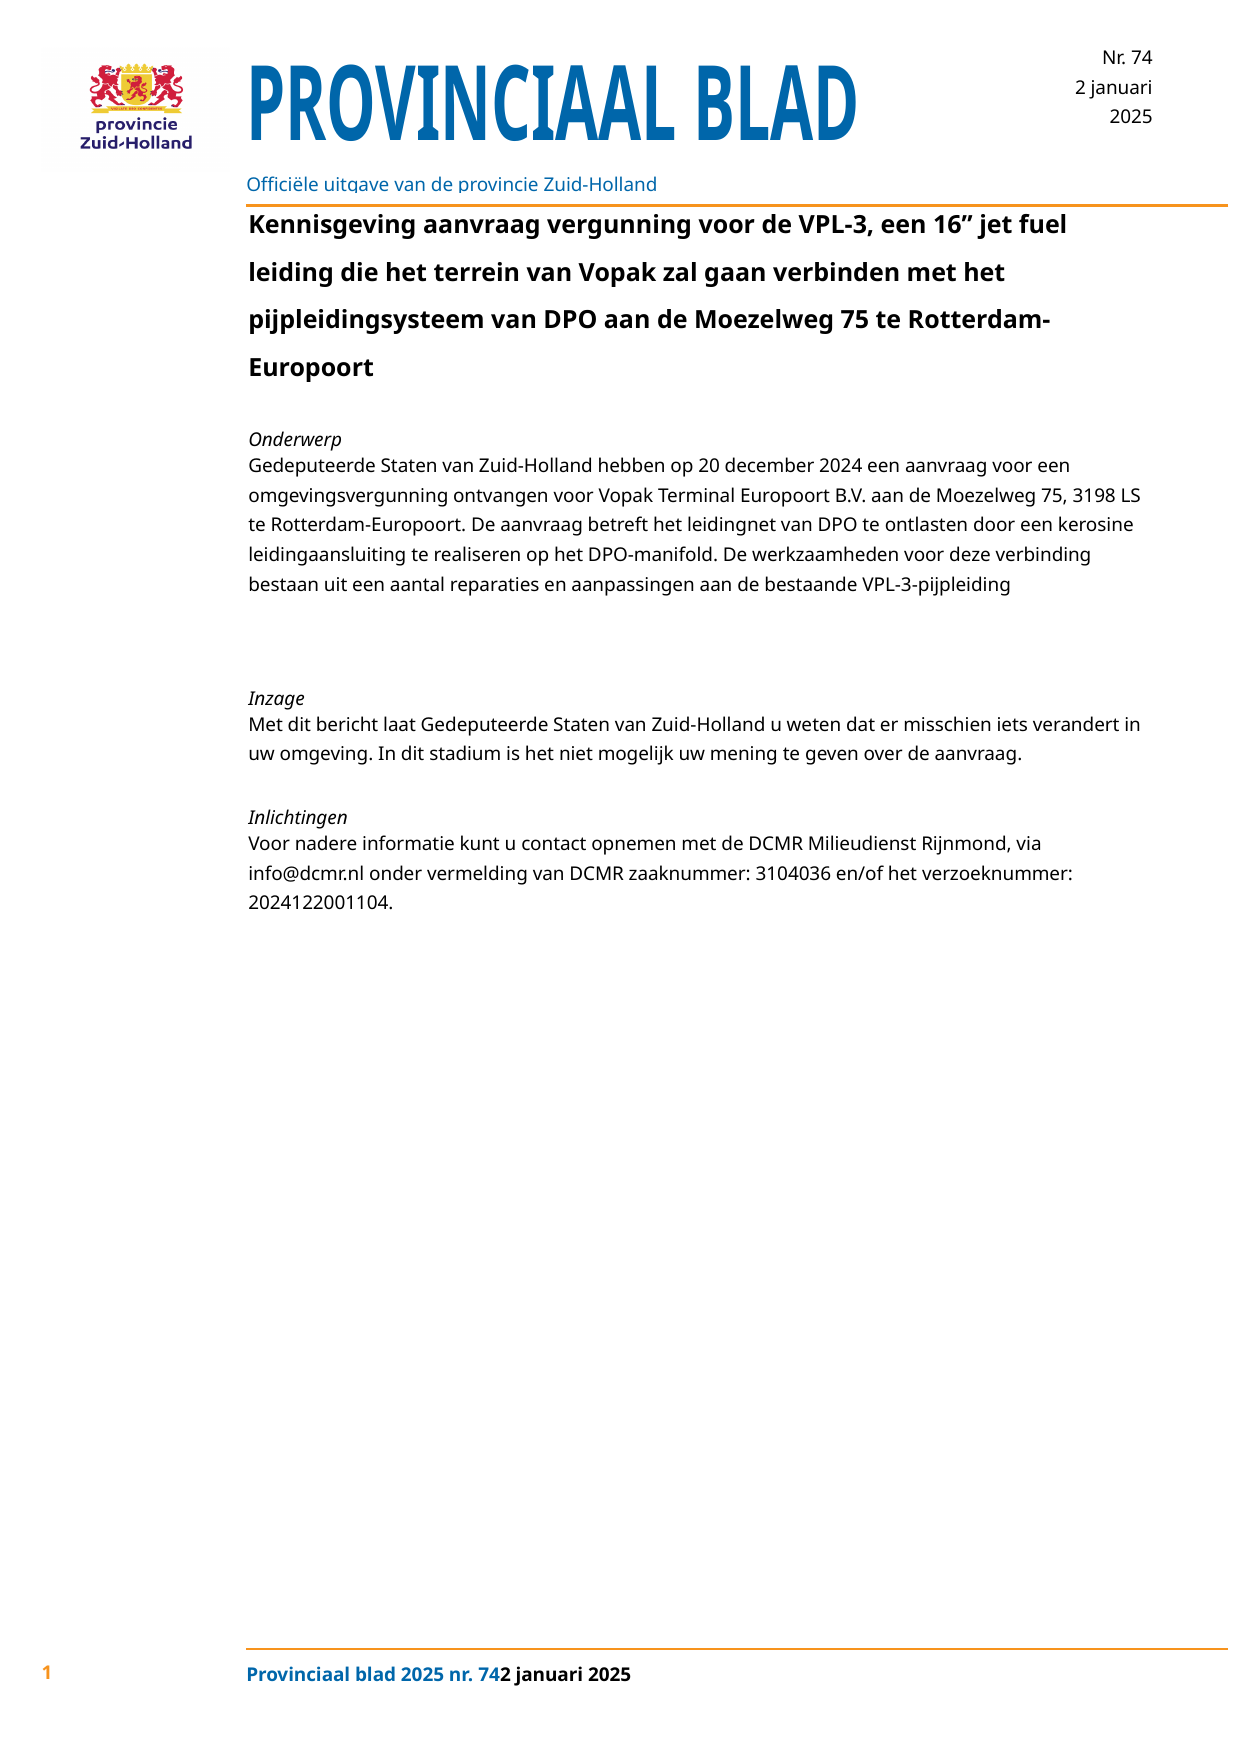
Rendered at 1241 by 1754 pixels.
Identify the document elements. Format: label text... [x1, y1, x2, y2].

text Inzage [248, 685, 1152, 711]
text Kennisgeving aanvraag vergunning voor de VPL-3, een 16” jet fuel leiding die het terrein van Vopak zal gaan verbinden met het pijpleidingsysteem van DPO aan de Moezelweg 75 te Rotterdam-Europoort [248, 207, 1152, 384]
picture [41, 47, 231, 172]
text Gedeputeerde Staten van Zuid-Holland hebben op 20 december 2024 een aanvraag voor een omgevingsvergunning ontvangen voor Vopak Terminal Europoort B.V. aan de Moezelweg 75, 3198 LS te Rotterdam-Europoort. De aanvraag betreft het leidingnet van DPO te ontlasten door een kerosine leidingaansluiting te realiseren op het DPO-manifold. De werkzaamheden voor deze verbinding bestaan uit een aantal reparaties en aanpassingen aan de bestaande VPL-3-pijpleiding [248, 452, 1152, 596]
text Onderwerp [248, 427, 1152, 452]
text Met dit bericht laat Gedeputeerde Staten van Zuid-Holland u weten dat er misschien iets verandert in uw omgeving. In dit stadium is het niet mogelijk uw mening te geven over de aanvraag. [248, 711, 1152, 766]
text Inlichtingen [248, 804, 1152, 830]
text Voor nadere informatie kunt u contact opnemen met de DCMR Milieudienst Rijnmond, via info@dcmr.nl onder vermelding van DCMR zaaknummer: 3104036 en/of het verzoeknummer: 2024122001104. [248, 830, 1152, 915]
